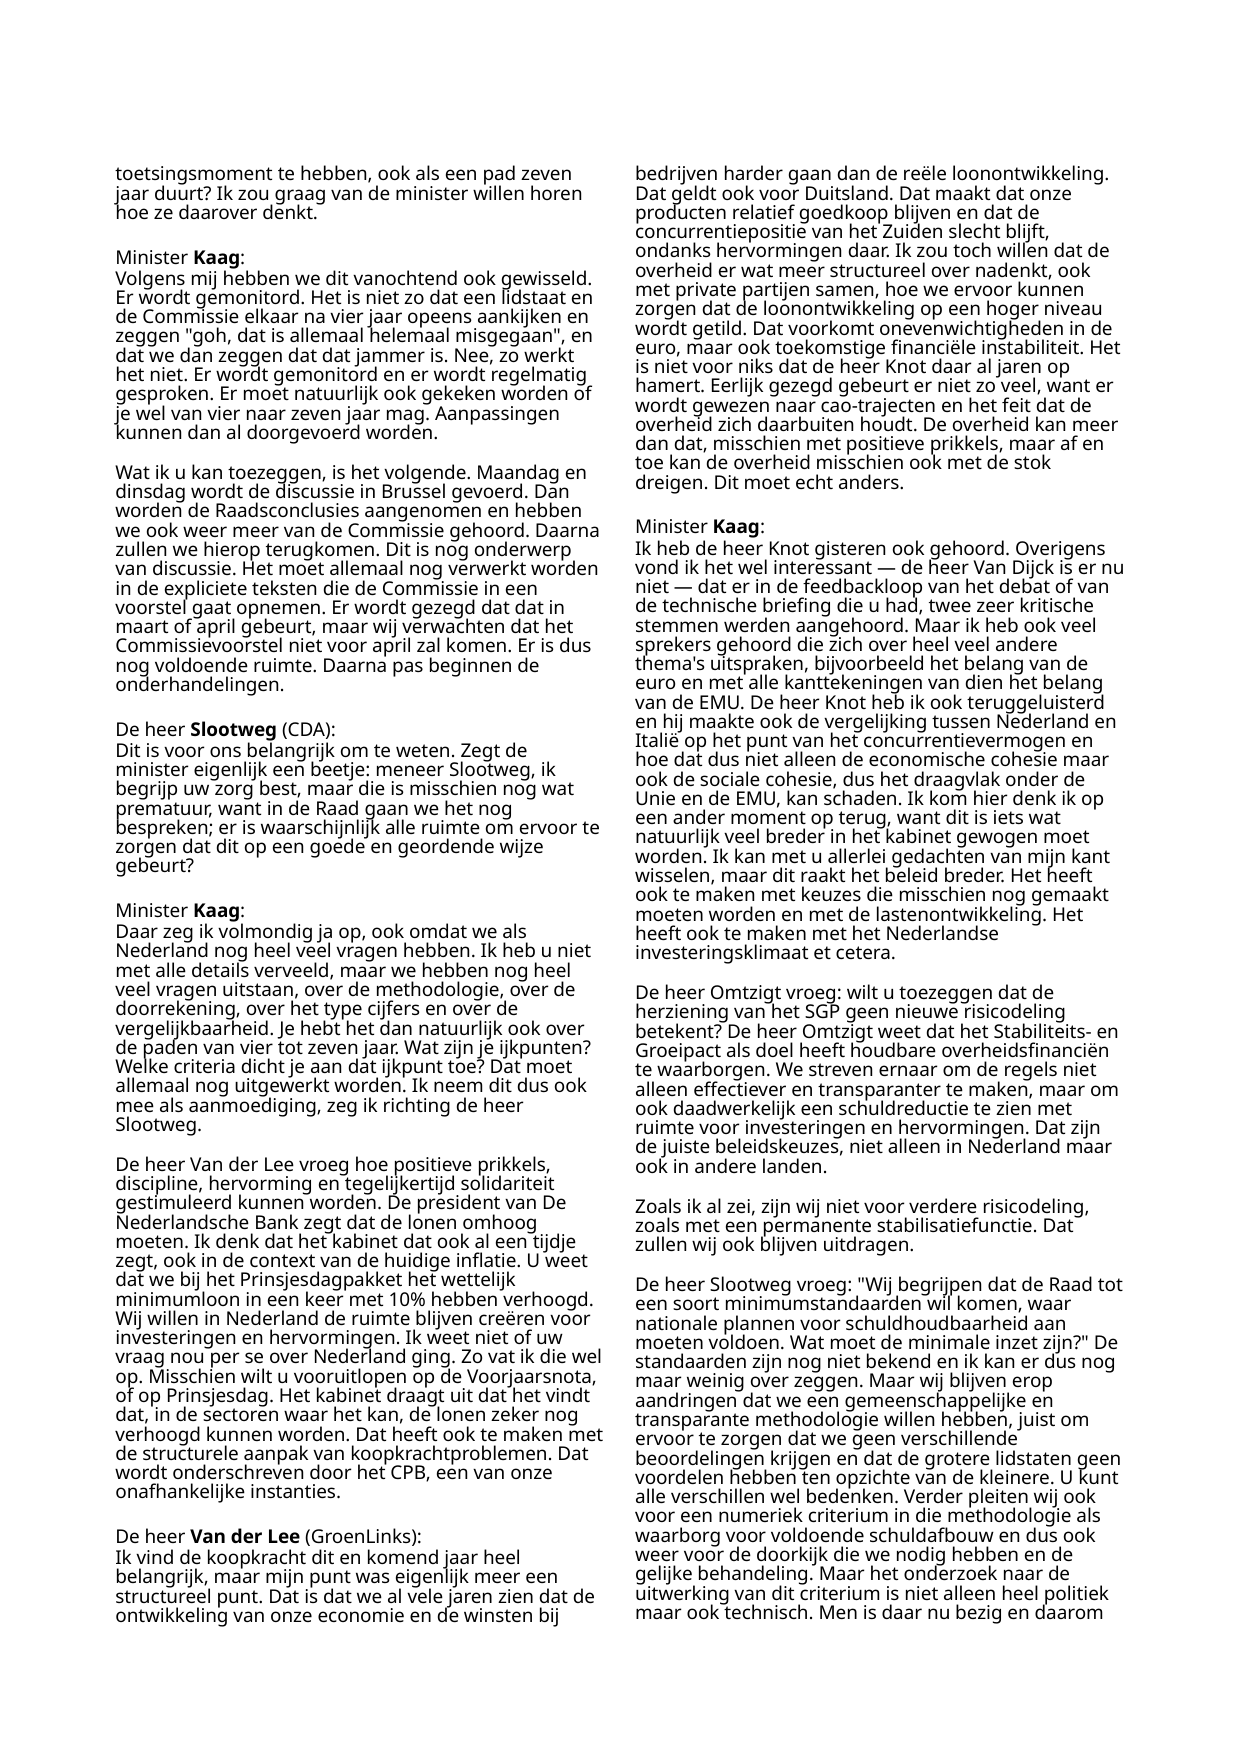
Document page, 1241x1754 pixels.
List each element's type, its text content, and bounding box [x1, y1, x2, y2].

text Ik vind de koopkracht dit en komend jaar heel belangrijk, maar mijn punt was eigenlijk meer een structureel punt. Dat is dat we al vele jaren zien dat de ontwikkeling van onze economie en de winsten bij [115, 1549, 605, 1626]
text Volgens mij hebben we dit vanochtend ook gewisseld. Er wordt gemonitord. Het is niet zo dat een lidstaat en de Commissie elkaar na vier jaar opeens aankijken en zeggen "goh, dat is allemaal helemaal misgegaan", en dat we dan zeggen dat dat jammer is. Nee, zo werkt het niet. Er wordt gemonitord en er wordt regelmatig gesproken. Er moet natuurlijk ook gekeken worden of je wel van vier naar zeven jaar mag. Aanpassingen kunnen dan al doorgevoerd worden. [115, 270, 605, 443]
text De heer Slootweg (CDA): [115, 716, 605, 742]
text toetsingsmoment te hebben, ook als een pad zeven jaar duurt? Ik zou graag van de minister willen horen hoe ze daarover denkt. [115, 165, 605, 223]
text Dit is voor ons belangrijk om te weten. Zegt de minister eigenlijk een beetje: meneer Slootweg, ik begrijp uw zorg best, maar die is misschien nog wat prematuur, want in de Raad gaan we het nog bespreken; er is waarschijnlijk alle ruimte om ervoor te zorgen dat dit op een goede en geordende wijze gebeurt? [115, 742, 605, 877]
text Ik heb de heer Knot gisteren ook gehoord. Overigens vond ik het wel interessant — de heer Van Dijck is er nu niet — dat er in de feedbackloop van het debat of van de technische briefing die u had, twee zeer kritische stemmen werden aangehoord. Maar ik heb ook veel sprekers gehoord die zich over heel veel andere thema's uitspraken, bijvoorbeeld het belang van de euro en met alle kanttekeningen van dien het belang van de EMU. De heer Knot heb ik ook teruggeluisterd en hij maakte ook de vergelijking tussen Nederland en Italië op het punt van het concurrentievermogen en hoe dat dus niet alleen de economische cohesie maar ook de sociale cohesie, dus het draagvlak onder de Unie en de EMU, kan schaden. Ik kom hier denk ik op een ander moment op terug, want dit is iets wat natuurlijk veel breder in het kabinet gewogen moet worden. Ik kan met u allerlei gedachten van mijn kant wisselen, maar dit raakt het beleid breder. Het heeft ook te maken met keuzes die misschien nog gemaakt moeten worden en met de lastenontwikkeling. Het heeft ook te maken met het Nederlandse investeringsklimaat et cetera. [635, 539, 1125, 963]
text De heer Van der Lee vroeg hoe positieve prikkels, discipline, hervorming en tegelijkertijd solidariteit gestimuleerd kunnen worden. De president van De Nederlandsche Bank zegt dat de lonen omhoog moeten. Ik denk dat het kabinet dat ook al een tijdje zegt, ook in de context van de huidige inflatie. U weet dat we bij het Prinsjesdagpakket het wettelijk minimumloon in een keer met 10% hebben verhoogd. Wij willen in Nederland de ruimte blijven creëren voor investeringen en hervormingen. Ik weet niet of uw vraag nou per se over Nederland ging. Zo vat ik die wel op. Misschien wilt u vooruitlopen op de Voorjaarsnota, of op Prinsjesdag. Het kabinet draagt uit dat het vindt dat, in de sectoren waar het kan, de lonen zeker nog verhoogd kunnen worden. Dat heeft ook te maken met de structurele aanpak van koopkrachtproblemen. Dat wordt onderschreven door het CPB, een van onze onafhankelijke instanties. [115, 1156, 605, 1503]
text Daar zeg ik volmondig ja op, ook omdat we als Nederland nog heel veel vragen hebben. Ik heb u niet met alle details verveeld, maar we hebben nog heel veel vragen uitstaan, over de methodologie, over de doorrekening, over het type cijfers en over de vergelijkbaarheid. Je hebt het dan natuurlijk ook over de paden van vier tot zeven jaar. Wat zijn je ijkpunten? Welke criteria dicht je aan dat ijkpunt toe? Dat moet allemaal nog uitgewerkt worden. Ik neem dit dus ook mee als aanmoediging, zeg ik richting de heer Slootweg. [115, 923, 605, 1135]
text Wat ik u kan toezeggen, is het volgende. Maandag en dinsdag wordt de discussie in Brussel gevoerd. Dan worden de Raadsconclusies aangenomen en hebben we ook weer meer van de Commissie gehoord. Daarna zullen we hierop terugkomen. Dit is nog onderwerp van discussie. Het moet allemaal nog verwerkt worden in de expliciete teksten die de Commissie in een voorstel gaat opnemen. Er wordt gezegd dat dat in maart of april gebeurt, maar wij verwachten dat het Commissievoorstel niet voor april zal komen. Er is dus nog voldoende ruimte. Daarna pas beginnen de onderhandelingen. [115, 464, 605, 695]
text Zoals ik al zei, zijn wij niet voor verdere risicodeling, zoals met een permanente stabilisatiefunctie. Dat zullen wij ook blijven uitdragen. [635, 1198, 1125, 1255]
text Minister Kaag: [115, 897, 605, 923]
text De heer Slootweg vroeg: "Wij begrijpen dat de Raad tot een soort minimumstandaarden wil komen, waar nationale plannen voor schuldhoudbaarheid aan moeten voldoen. Wat moet de minimale inzet zijn?" De standaarden zijn nog niet bekend en ik kan er dus nog maar weinig over zeggen. Maar wij blijven erop aandringen dat we een gemeenschappelijke en transparante methodologie willen hebben, juist om ervoor te zorgen dat we geen verschillende beoordelingen krijgen en dat de grotere lidstaten geen voordelen hebben ten opzichte van de kleinere. U kunt alle verschillen wel bedenken. Verder pleiten wij ook voor een numeriek criterium in die methodologie als waarborg voor voldoende schuldafbouw en dus ook weer voor de doorkijk die we nodig hebben en de gelijke behandeling. Maar het onderzoek naar de uitwerking van dit criterium is niet alleen heel politiek maar ook technisch. Men is daar nu bezig en daarom [635, 1276, 1125, 1623]
text De heer Van der Lee (GroenLinks): [115, 1523, 605, 1549]
text De heer Omtzigt vroeg: wilt u toezeggen dat de herziening van het SGP geen nieuwe risicodeling betekent? De heer Omtzigt weet dat het Stabiliteits- en Groeipact als doel heeft houdbare overheidsfinanciën te waarborgen. We streven ernaar om de regels niet alleen effectiever en transparanter te maken, maar om ook daadwerkelijk een schuldreductie te zien met ruimte voor investeringen en hervormingen. Dat zijn de juiste beleidskeuzes, niet alleen in Nederland maar ook in andere landen. [635, 984, 1125, 1177]
text Minister Kaag: [635, 514, 1125, 539]
text bedrijven harder gaan dan de reële loonontwikkeling. Dat geldt ook voor Duitsland. Dat maakt dat onze producten relatief goedkoop blijven en dat de concurrentiepositie van het Zuiden slecht blijft, ondanks hervormingen daar. Ik zou toch willen dat de overheid er wat meer structureel over nadenkt, ook met private partijen samen, hoe we ervoor kunnen zorgen dat de loonontwikkeling op een hoger niveau wordt getild. Dat voorkomt onevenwichtigheden in de euro, maar ook toekomstige financiële instabiliteit. Het is niet voor niks dat de heer Knot daar al jaren op hamert. Eerlijk gezegd gebeurt er niet zo veel, want er wordt gewezen naar cao-trajecten en het feit dat de overheid zich daarbuiten houdt. De overheid kan meer dan dat, misschien met positieve prikkels, maar af en toe kan de overheid misschien ook met de stok dreigen. Dit moet echt anders. [635, 165, 1125, 493]
text Minister Kaag: [115, 244, 605, 270]
